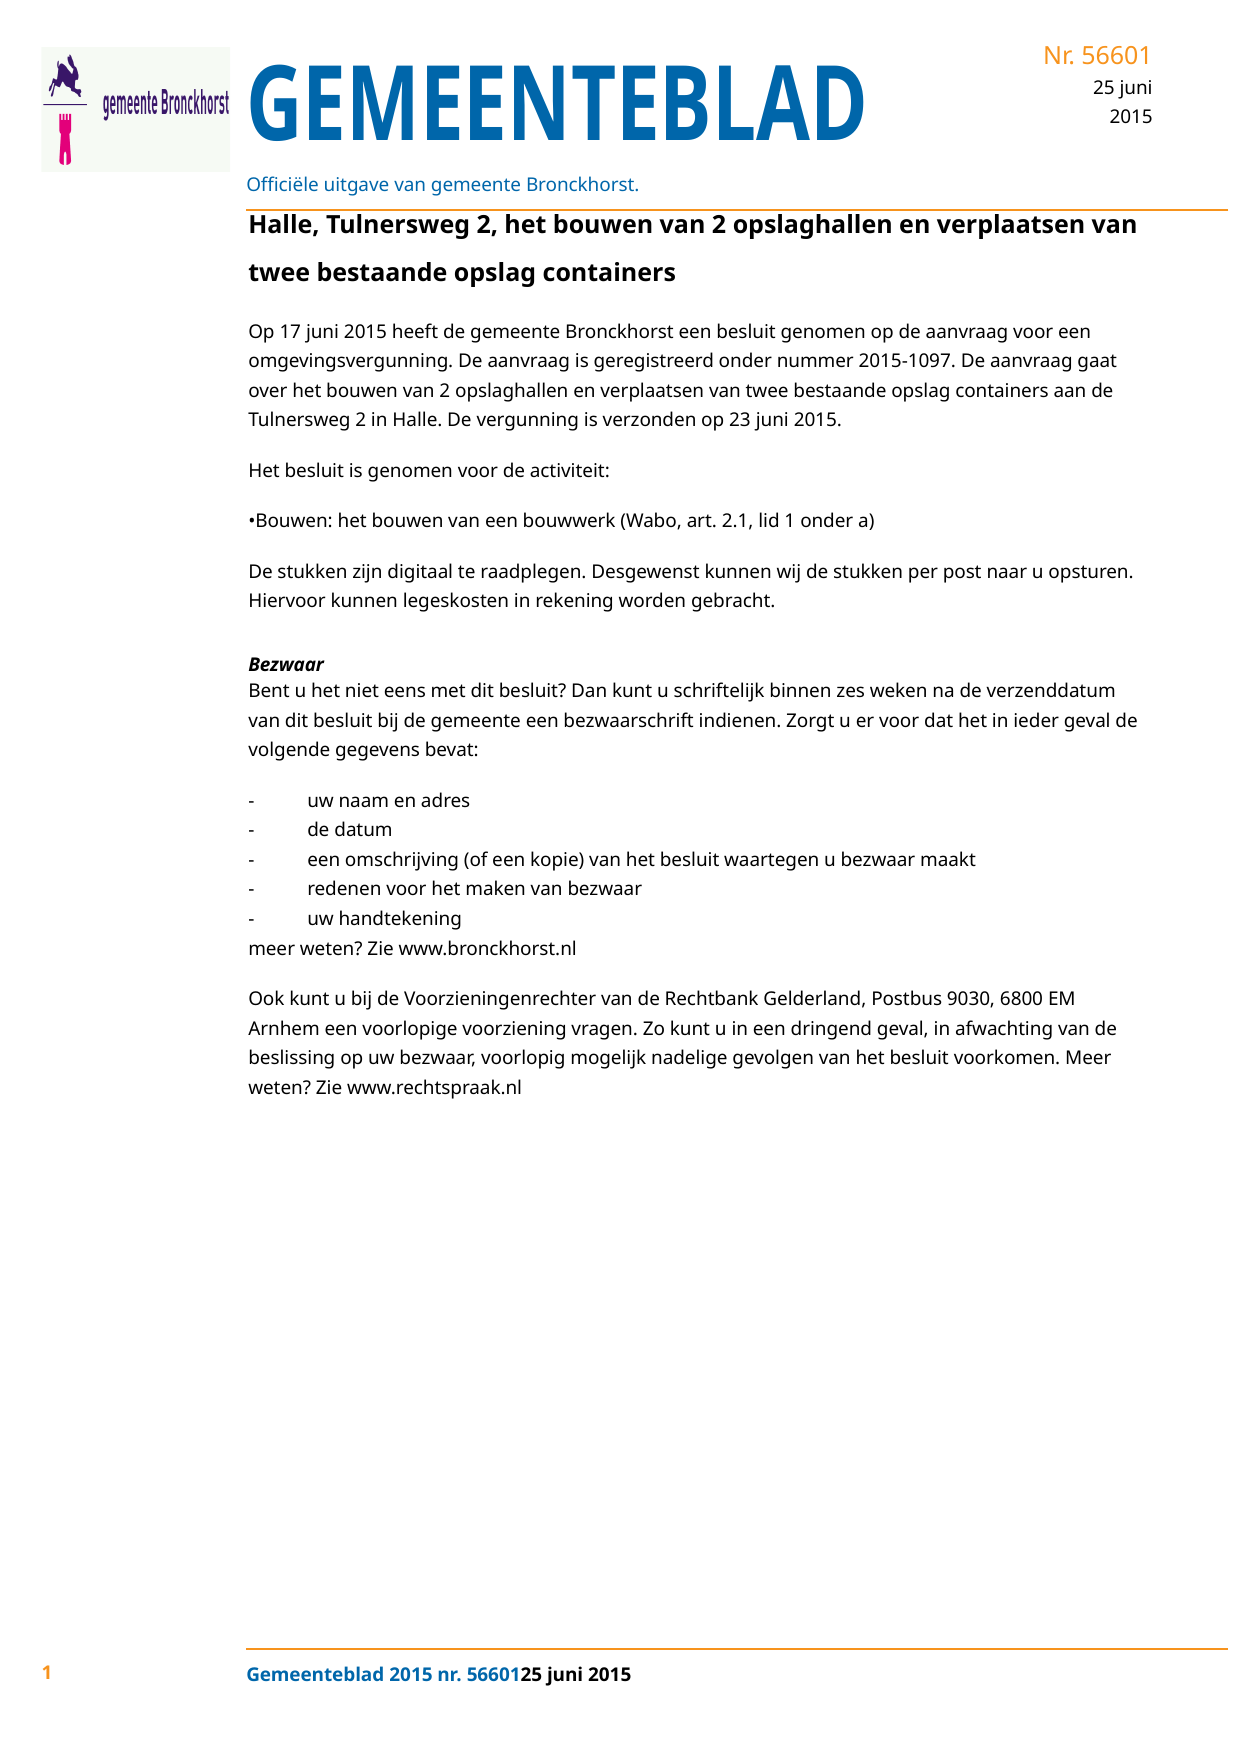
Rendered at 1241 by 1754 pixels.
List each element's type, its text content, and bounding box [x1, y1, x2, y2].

text Bent u het niet eens met dit besluit? Dan kunt u schriftelijk binnen zes weken na de verzenddatum van dit besluit bij de gemeente een bezwaarschrift indienen. Zorgt u er voor dat het in ieder geval de volgende gegevens bevat: [248, 677, 1152, 762]
list een omschrijving (of een kopie) van het besluit waartegen u bezwaar maakt [248, 846, 1152, 872]
picture [41, 47, 231, 172]
text •Bouwen: het bouwen van een bouwwerk (Wabo, art. 2.1, lid 1 onder a) [248, 507, 1152, 533]
list de datum [248, 816, 1152, 842]
list redenen voor het maken van bezwaar [248, 876, 1152, 901]
text Op 17 juni 2015 heeft de gemeente Bronckhorst een besluit genomen op de aanvraag voor een omgevingsvergunning. De aanvraag is geregistreerd onder nummer 2015-1097. De aanvraag gaat over het bouwen van 2 opslaghallen en verplaatsen van twee bestaande opslag containers aan de Tulnersweg 2 in Halle. De vergunning is verzonden op 23 juni 2015. [248, 318, 1152, 432]
text Ook kunt u bij de Voorzieningenrechter van de Rechtbank Gelderland, Postbus 9030, 6800 EM Arnhem een voorlopige voorziening vragen. Zo kunt u in een dringend geval, in afwachting van de beslissing op uw bezwaar, voorlopig mogelijk nadelige gevolgen van het besluit voorkomen. Meer weten? Zie www.rechtspraak.nl [248, 985, 1152, 1099]
text De stukken zijn digitaal te raadplegen. Desgewenst kunnen wij de stukken per post naar u opsturen. Hiervoor kunnen legeskosten in rekening worden gebracht. [248, 558, 1152, 613]
list uw handtekening [248, 905, 1152, 931]
text meer weten? Zie www.bronckhorst.nl [248, 935, 1152, 960]
text Het besluit is genomen voor de activiteit: [248, 457, 1152, 483]
text Halle, Tulnersweg 2, het bouwen van 2 opslaghallen en verplaatsen van twee bestaande opslag containers [248, 211, 1152, 288]
text Bezwaar [248, 651, 1152, 677]
list uw naam en adres [248, 787, 1152, 812]
